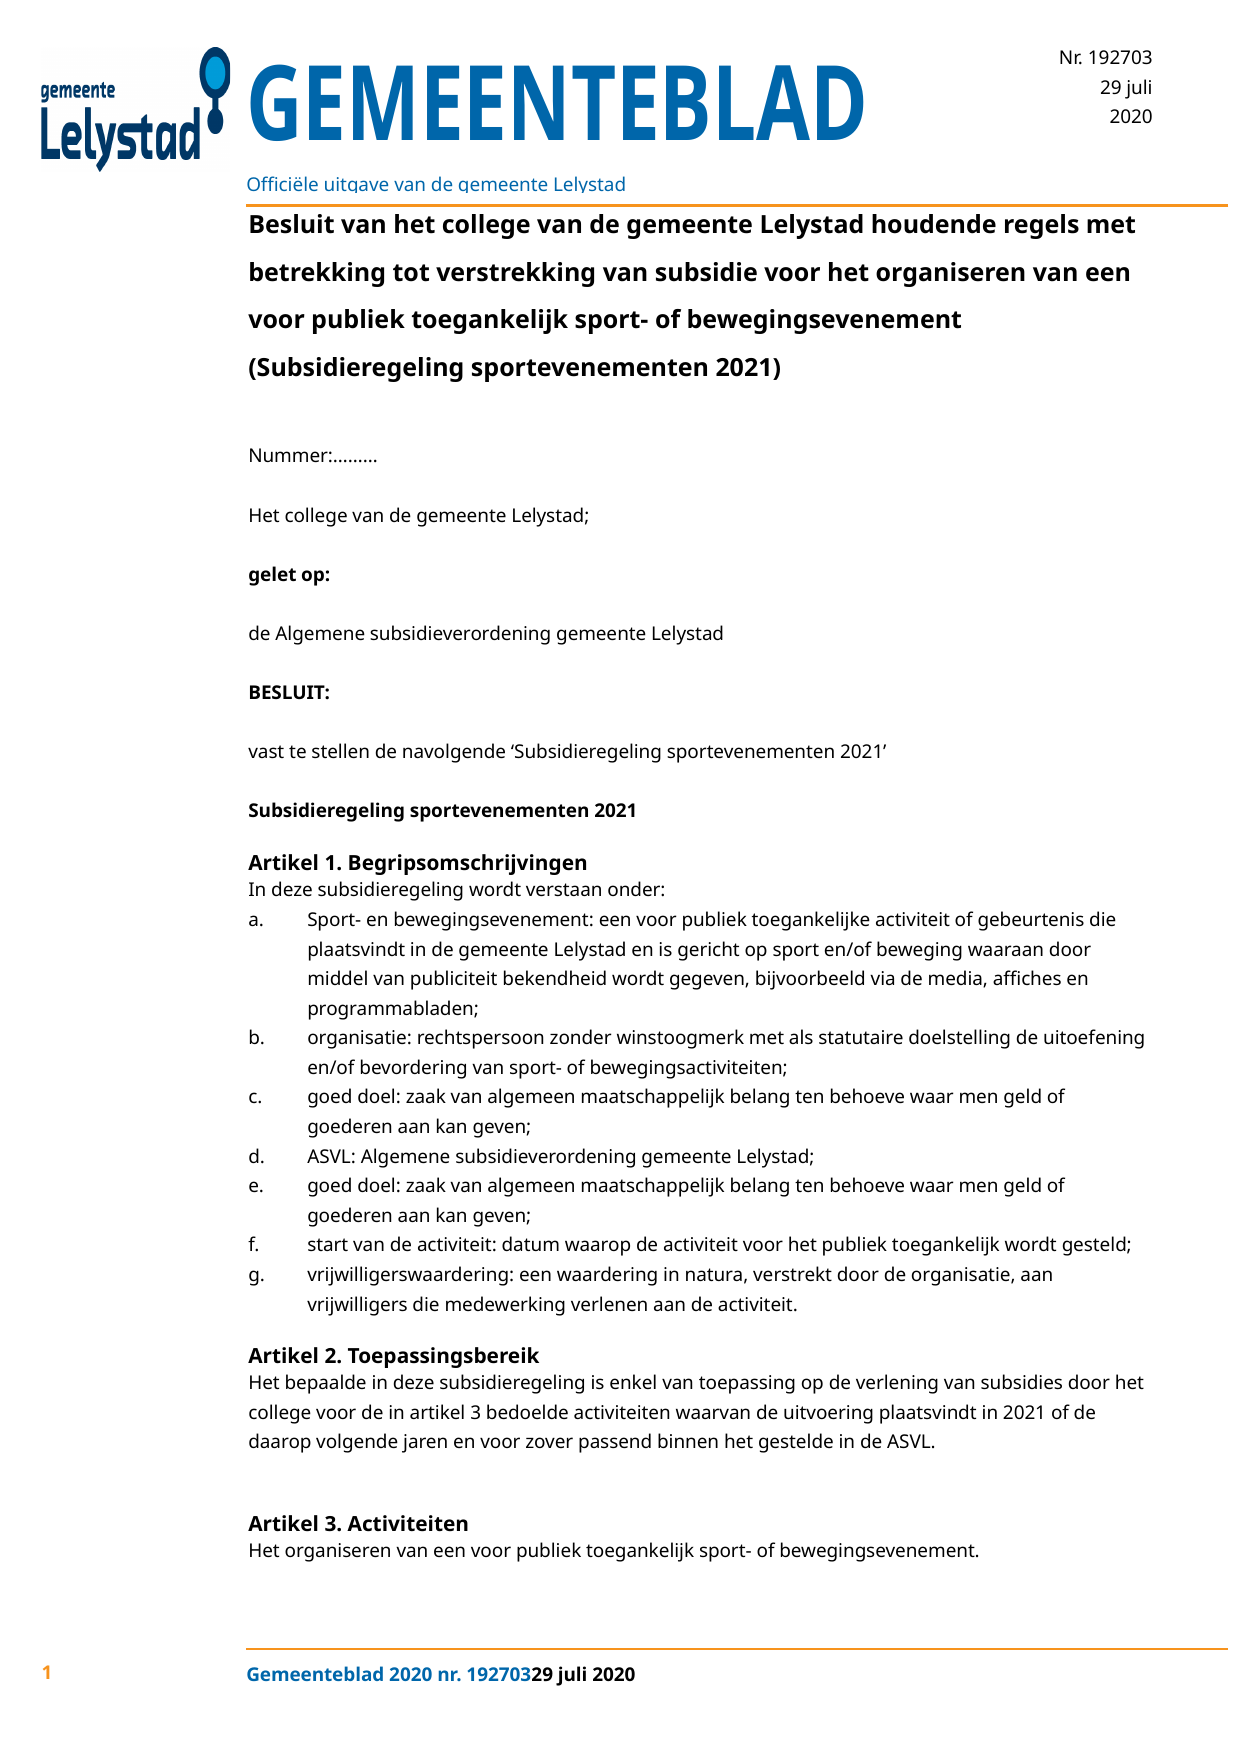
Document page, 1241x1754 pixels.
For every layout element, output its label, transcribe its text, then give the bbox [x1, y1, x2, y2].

text Subsidieregeling sportevenementen 2021 [248, 798, 1152, 823]
list goed doel: zaak van algemeen maatschappelijk belang ten behoeve waar men geld of goederen aan kan geven; [248, 1084, 1152, 1139]
text gelet op: [248, 561, 1152, 587]
list goed doel: zaak van algemeen maatschappelijk belang ten behoeve waar men geld of goederen aan kan geven; [248, 1172, 1152, 1228]
text vast te stellen de navolgende ‘Subsidieregeling sportevenementen 2021’ [248, 738, 1152, 764]
text Het organiseren van een voor publiek toegankelijk sport- of bewegingsevenement. [248, 1537, 1152, 1563]
list ASVL: Algemene subsidieverordening gemeente Lelystad; [248, 1143, 1152, 1168]
list start van de activiteit: datum waarop de activiteit voor het publiek toegankelijk wordt gesteld; [248, 1232, 1152, 1257]
text de Algemene subsidieverordening gemeente Lelystad [248, 620, 1152, 646]
list Sport- en bewegingsevenement: een voor publiek toegankelijke activiteit of gebeurtenis die plaatsvindt in de gemeente Lelystad en is gericht op sport en/of beweging waaraan door middel van publiciteit bekendheid wordt gegeven, bijvoorbeeld via de media, affiches en programmabladen; [248, 906, 1152, 1021]
text Het bepaalde in deze subsidieregeling is enkel van toepassing op de verlening van subsidies door het college voor de in artikel 3 bedoelde activiteiten waarvan de uitvoering plaatsvindt in 2021 of de daarop volgende jaren en voor zover passend binnen het gestelde in de ASVL. [248, 1369, 1152, 1454]
text Besluit van het college van de gemeente Lelystad houdende regels met betrekking tot verstrekking van subsidie voor het organiseren van een voor publiek toegankelijk sport- of bewegingsevenement (Subsidieregeling sportevenementen 2021) [248, 207, 1152, 384]
text In deze subsidieregeling wordt verstaan onder: [248, 877, 1152, 902]
text Het college van de gemeente Lelystad; [248, 502, 1152, 528]
text Nummer:……… [248, 443, 1152, 468]
list organisatie: rechtspersoon zonder winstoogmerk met als statutaire doelstelling de uitoefening en/of bevordering van sport- of bewegingsactiviteiten; [248, 1024, 1152, 1080]
text BESLUIT: [248, 679, 1152, 705]
text Artikel 1. Begripsomschrijvingen [248, 848, 1152, 877]
text Artikel 2. Toepassingsbereik [248, 1341, 1152, 1369]
list vrijwilligerswaardering: een waardering in natura, verstrekt door de organisatie, aan vrijwilligers die medewerking verlenen aan de activiteit. [248, 1261, 1152, 1316]
text Artikel 3. Activiteiten [248, 1509, 1152, 1537]
picture [41, 47, 231, 172]
